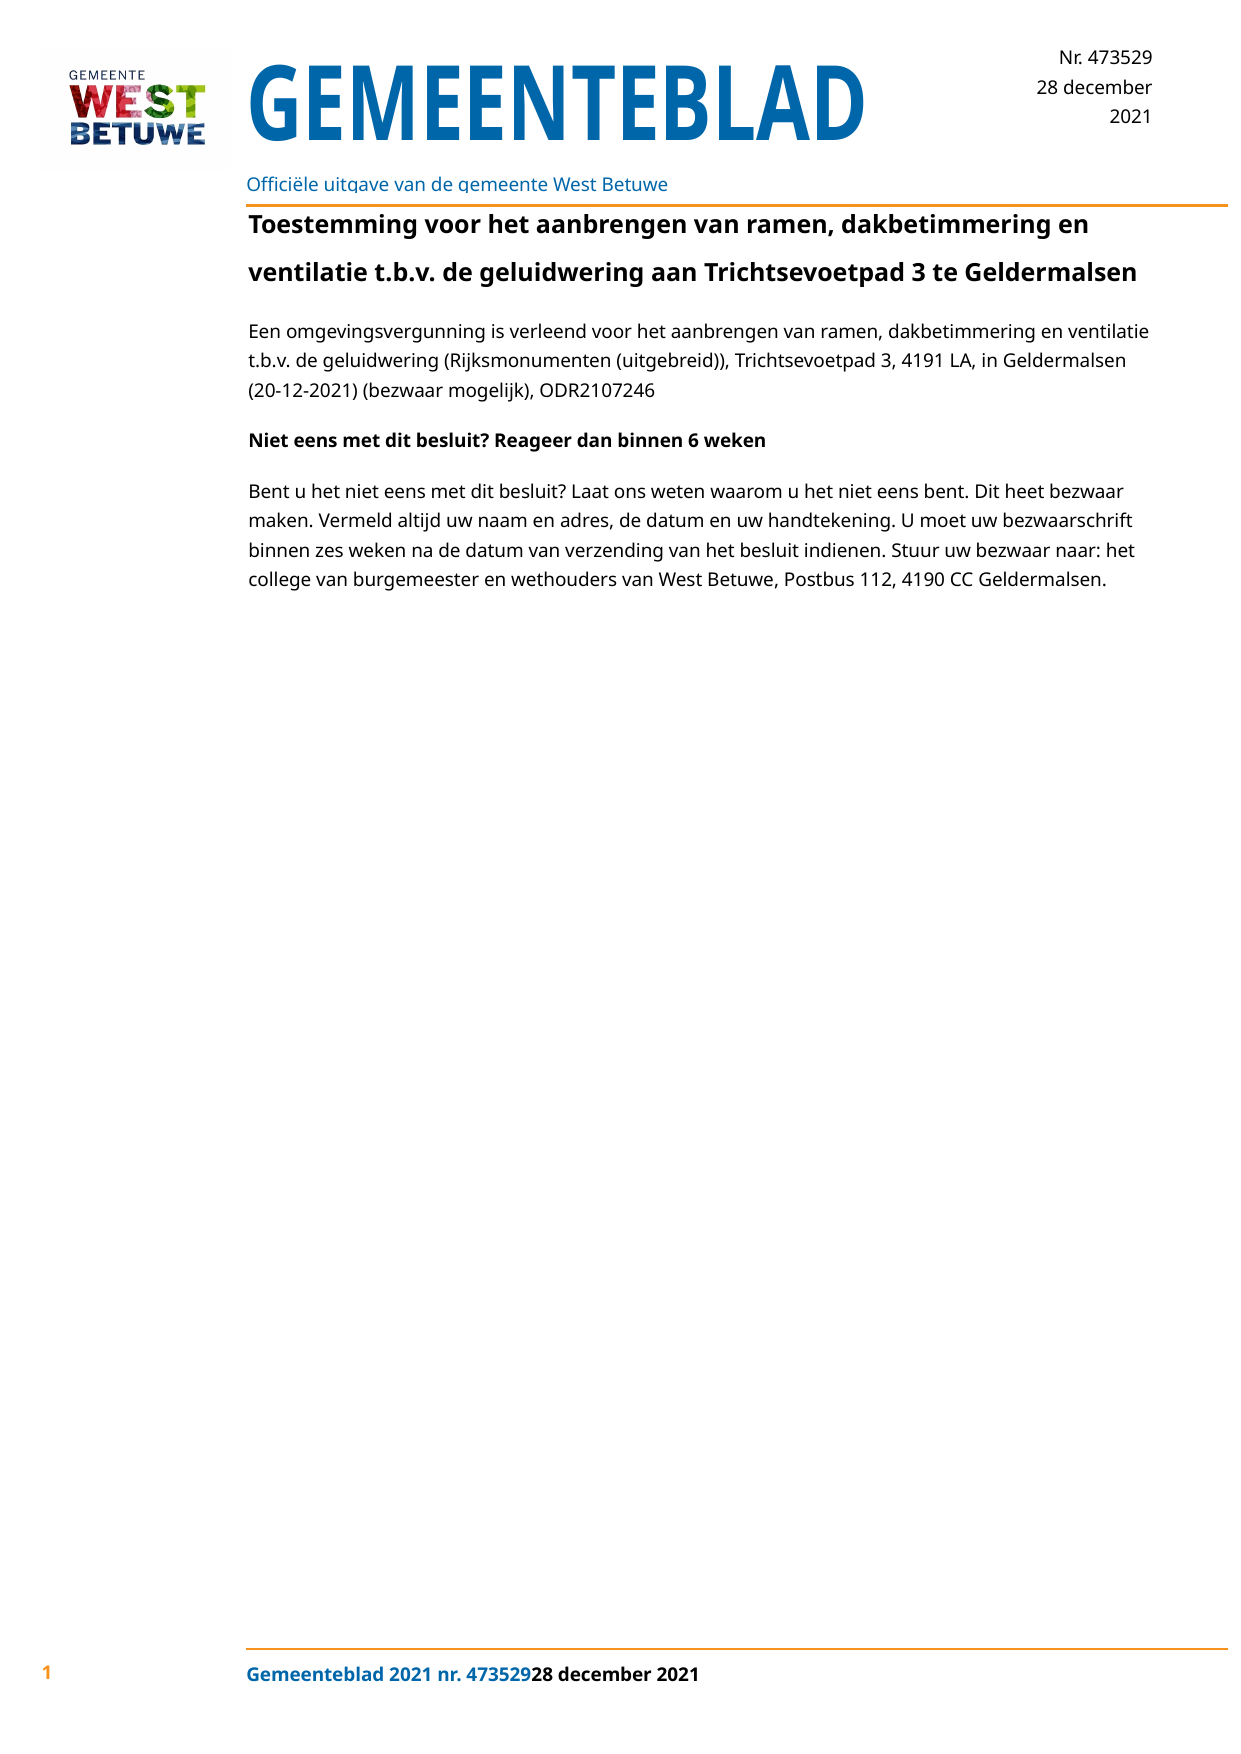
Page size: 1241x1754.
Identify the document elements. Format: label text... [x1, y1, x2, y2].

text Niet eens met dit besluit? Reageer dan binnen 6 weken [248, 427, 1152, 453]
text Een omgevingsvergunning is verleend voor het aanbrengen van ramen, dakbetimmering en ventilatie t.b.v. de geluidwering (Rijksmonumenten (uitgebreid)), Trichtsevoetpad 3, 4191 LA, in Geldermalsen (20-12-2021) (bezwaar mogelijk), ODR2107246 [248, 318, 1152, 403]
text Bent u het niet eens met dit besluit? Laat ons weten waarom u het niet eens bent. Dit heet bezwaar maken. Vermeld altijd uw naam en adres, de datum en uw handtekening. U moet uw bezwaarschrift binnen zes weken na de datum van verzending van het besluit indienen. Stuur uw bezwaar naar: het college van burgemeester en wethouders van West Betuwe, Postbus 112, 4190 CC Geldermalsen. [248, 478, 1152, 592]
picture [41, 47, 231, 172]
text Toestemming voor het aanbrengen van ramen, dakbetimmering en ventilatie t.b.v. de geluidwering aan Trichtsevoetpad 3 te Geldermalsen [248, 207, 1152, 288]
